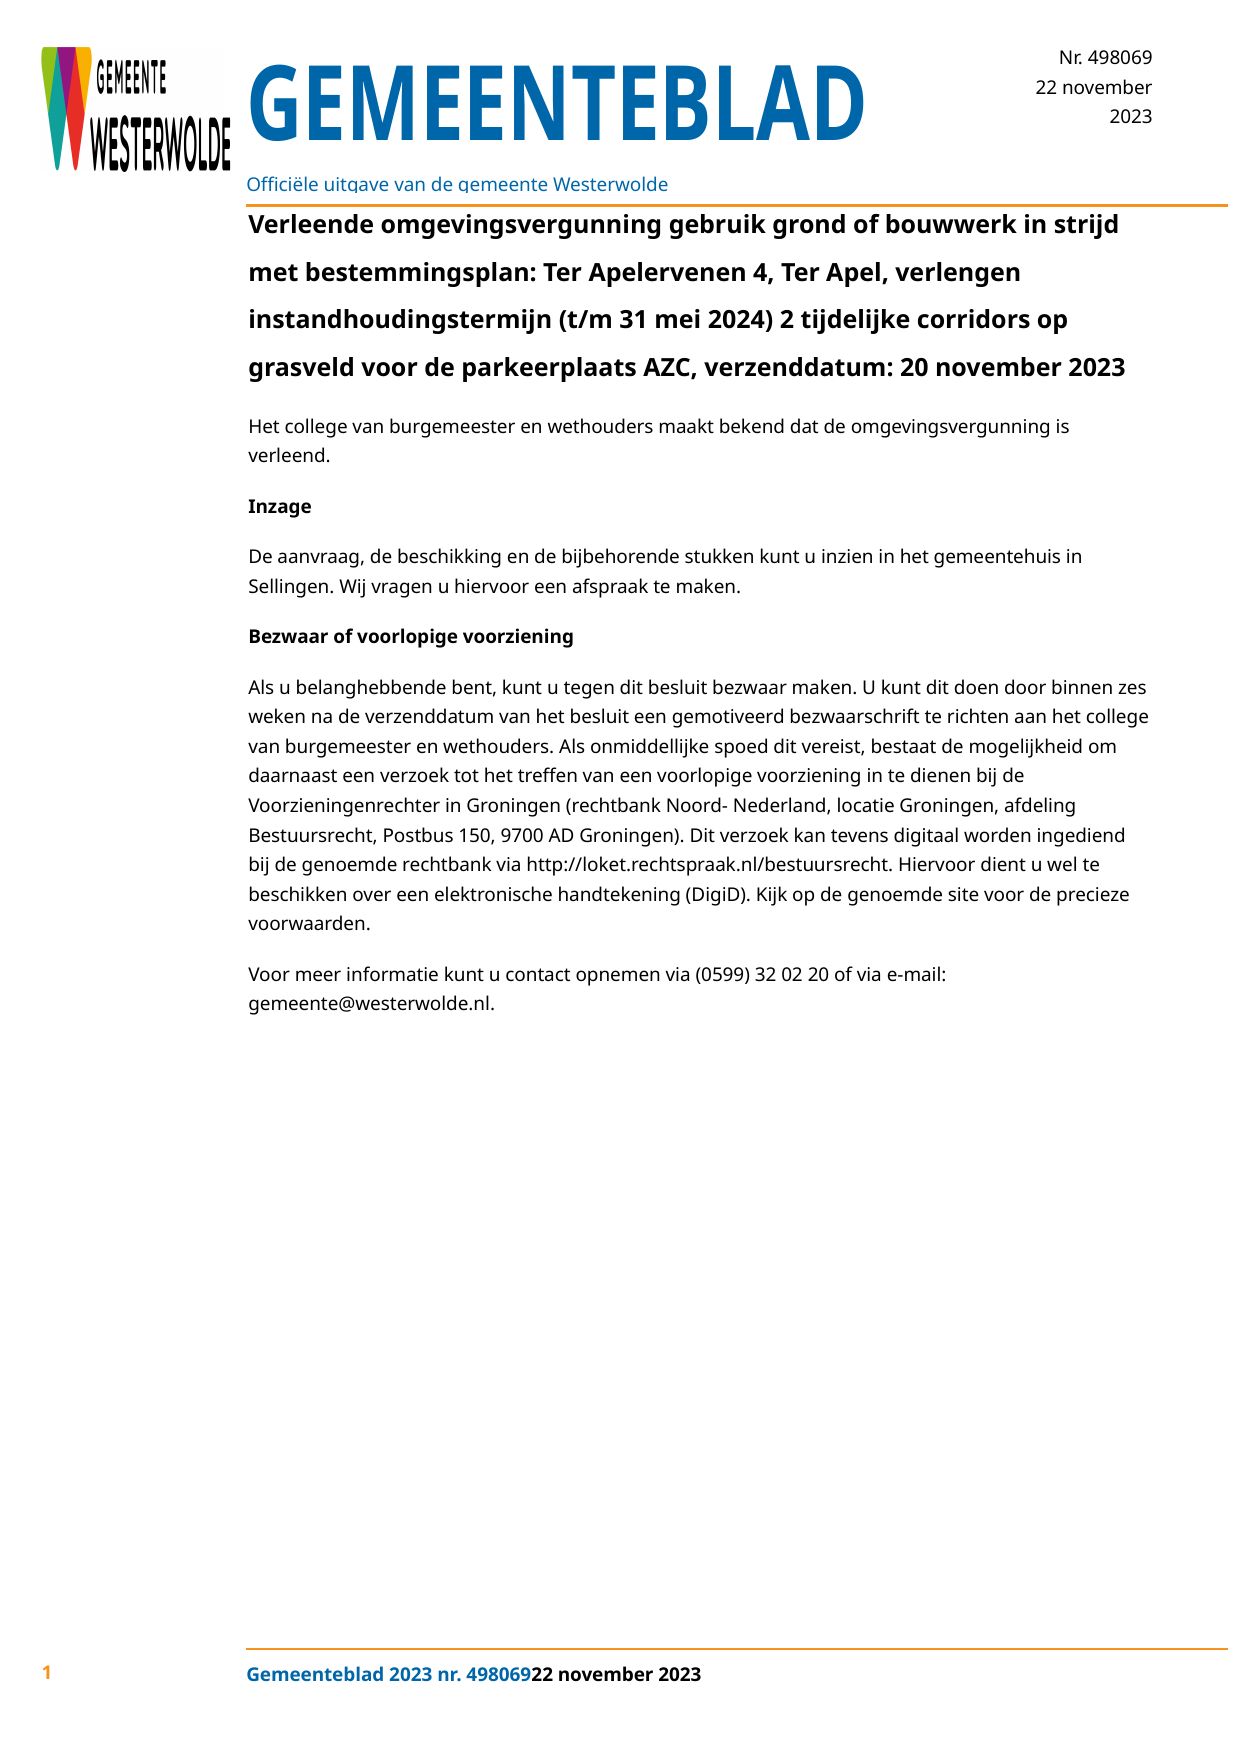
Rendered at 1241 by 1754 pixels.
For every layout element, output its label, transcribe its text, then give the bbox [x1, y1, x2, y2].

text Bezwaar of voorlopige voorziening [248, 623, 1152, 649]
text Inzage [248, 493, 1152, 519]
text De aanvraag, de beschikking en de bijbehorende stukken kunt u inzien in het gemeentehuis in Sellingen. Wij vragen u hiervoor een afspraak te maken. [248, 543, 1152, 599]
text Als u belanghebbende bent, kunt u tegen dit besluit bezwaar maken. U kunt dit doen door binnen zes weken na de verzenddatum van het besluit een gemotiveerd bezwaarschrift te richten aan het college van burgemeester en wethouders. Als onmiddellijke spoed dit vereist, bestaat de mogelijkheid om daarnaast een verzoek tot het treffen van een voorlopige voorziening in te dienen bij de Voorzieningenrechter in Groningen (rechtbank Noord- Nederland, locatie Groningen, afdeling Bestuursrecht, Postbus 150, 9700 AD Groningen). Dit verzoek kan tevens digitaal worden ingediend bij de genoemde rechtbank via http://loket.rechtspraak.nl/bestuursrecht. Hiervoor dient u wel te beschikken over een elektronische handtekening (DigiD). Kijk op de genoemde site voor de precieze voorwaarden. [248, 674, 1152, 936]
picture [41, 47, 231, 172]
text Verleende omgevingsvergunning gebruik grond of bouwwerk in strijd met bestemmingsplan: Ter Apelervenen 4, Ter Apel, verlengen instandhoudingstermijn (t/m 31 mei 2024) 2 tijdelijke corridors op grasveld voor de parkeerplaats AZC, verzenddatum: 20 november 2023 [248, 207, 1152, 384]
text Het college van burgemeester en wethouders maakt bekend dat de omgevingsvergunning is verleend. [248, 413, 1152, 468]
text Voor meer informatie kunt u contact opnemen via (0599) 32 02 20 of via e-mail: gemeente@westerwolde.nl. [248, 961, 1152, 1016]
